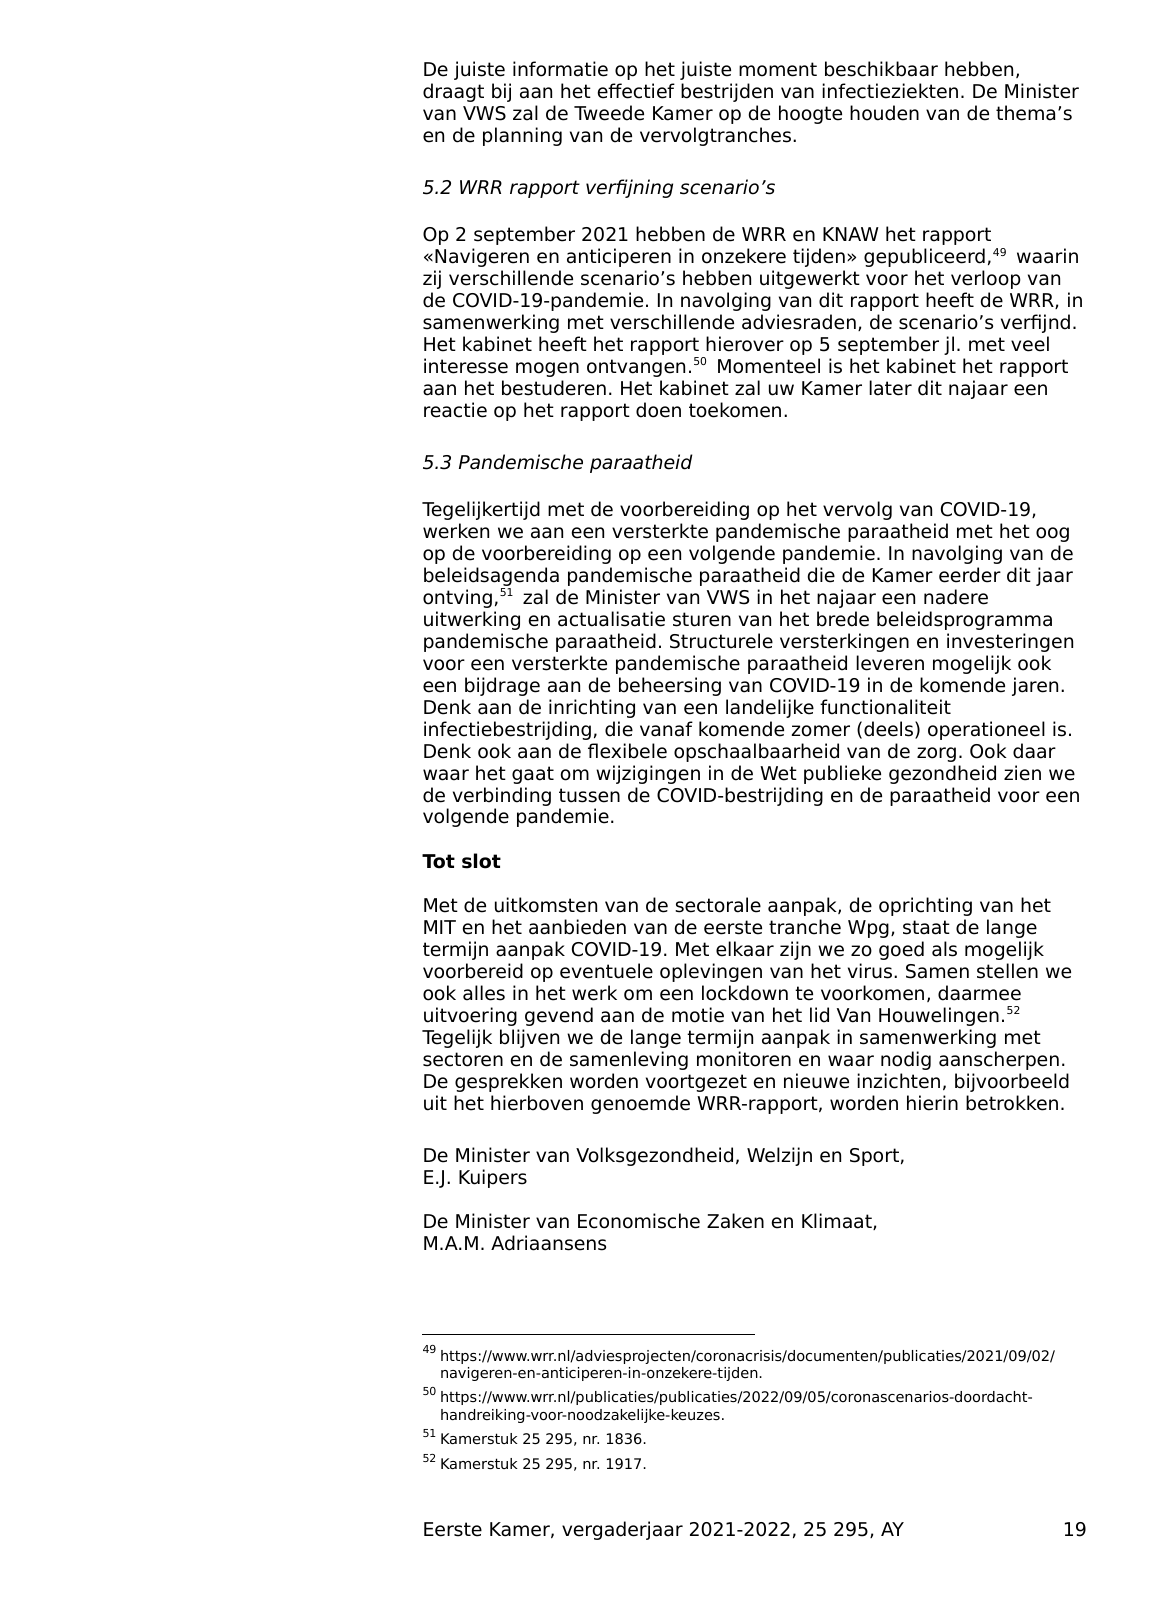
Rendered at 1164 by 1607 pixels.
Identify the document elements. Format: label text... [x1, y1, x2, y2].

text De Minister van Volksgezondheid, Welzijn en Sport, E.J. Kuipers [422, 1144, 1087, 1188]
text De Minister van Economische Zaken en Klimaat, M.A.M. Adriaansens [422, 1211, 1087, 1255]
subtitle 5.3 Pandemische paraatheid [422, 452, 1087, 474]
text De juiste informatie op het juiste moment beschikbaar hebben, draagt bij aan het effectief bestrijden van infectieziekten. De Minister van VWS zal de Tweede Kamer op de hoogte houden van de thema’s en de planning van de vervolgtranches. [422, 59, 1087, 147]
text https://www.wrr.nl/publicaties/publicaties/2022/09/05/coronascenarios-doordacht-handreiking-voor-noodzakelijke-keuzes. [422, 1385, 1087, 1424]
subtitle Tot slot [422, 851, 1087, 873]
text Met de uitkomsten van de sectorale aanpak, de oprichting van het MIT en het aanbieden van de eerste tranche Wpg, staat de lange termijn aanpak COVID-19. Met elkaar zijn we zo goed als mogelijk voorbereid op eventuele oplevingen van het virus. Samen stellen we ook alles in het werk om een lockdown te voorkomen, daarmee uitvoering gevend aan de motie van het lid Van Houwelingen. Tegelijk blijven we de lange termijn aanpak in samenwerking met sectoren en de samenleving monitoren en waar nodig aanscherpen. De gesprekken worden voortgezet en nieuwe inzichten, bijvoorbeeld uit het hierboven genoemde WRR-rapport, worden hierin betrokken. [422, 895, 1087, 1114]
text https://www.wrr.nl/adviesprojecten/coronacrisis/documenten/publicaties/2021/09/02/navigeren-en-anticiperen-in-onzekere-tijden. [422, 1343, 1087, 1382]
text Kamerstuk 25 295, nr. 1917. [422, 1452, 1087, 1474]
text Kamerstuk 25 295, nr. 1836. [422, 1427, 1087, 1449]
text Tegelijkertijd met de voorbereiding op het vervolg van COVID-19, werken we aan een versterkte pandemische paraatheid met het oog op de voorbereiding op een volgende pandemie. In navolging van de beleidsagenda pandemische paraatheid die de Kamer eerder dit jaar ontving, zal de Minister van VWS in het najaar een nadere uitwerking en actualisatie sturen van het brede beleidsprogramma pandemische paraatheid. Structurele versterkingen en investeringen voor een versterkte pandemische paraatheid leveren mogelijk ook een bijdrage aan de beheersing van COVID-19 in de komende jaren. Denk aan de inrichting van een landelijke functionaliteit infectiebestrijding, die vanaf komende zomer (deels) operationeel is. Denk ook aan de flexibele opschaalbaarheid van de zorg. Ook daar waar het gaat om wijzigingen in de Wet publieke gezondheid zien we de verbinding tussen de COVID-bestrijding en de paraatheid voor een volgende pandemie. [422, 499, 1087, 828]
subtitle 5.2 WRR rapport verfijning scenario’s [422, 177, 1087, 199]
text Op 2 september 2021 hebben de WRR en KNAW het rapport «Navigeren en anticiperen in onzekere tijden» gepubliceerd, waarin zij verschillende scenario’s hebben uitgewerkt voor het verloop van de COVID-19-pandemie. In navolging van dit rapport heeft de WRR, in samenwerking met verschillende adviesraden, de scenario’s verfijnd. Het kabinet heeft het rapport hierover op 5 september jl. met veel interesse mogen ontvangen. Momenteel is het kabinet het rapport aan het bestuderen. Het kabinet zal uw Kamer later dit najaar een reactie op het rapport doen toekomen. [422, 224, 1087, 422]
